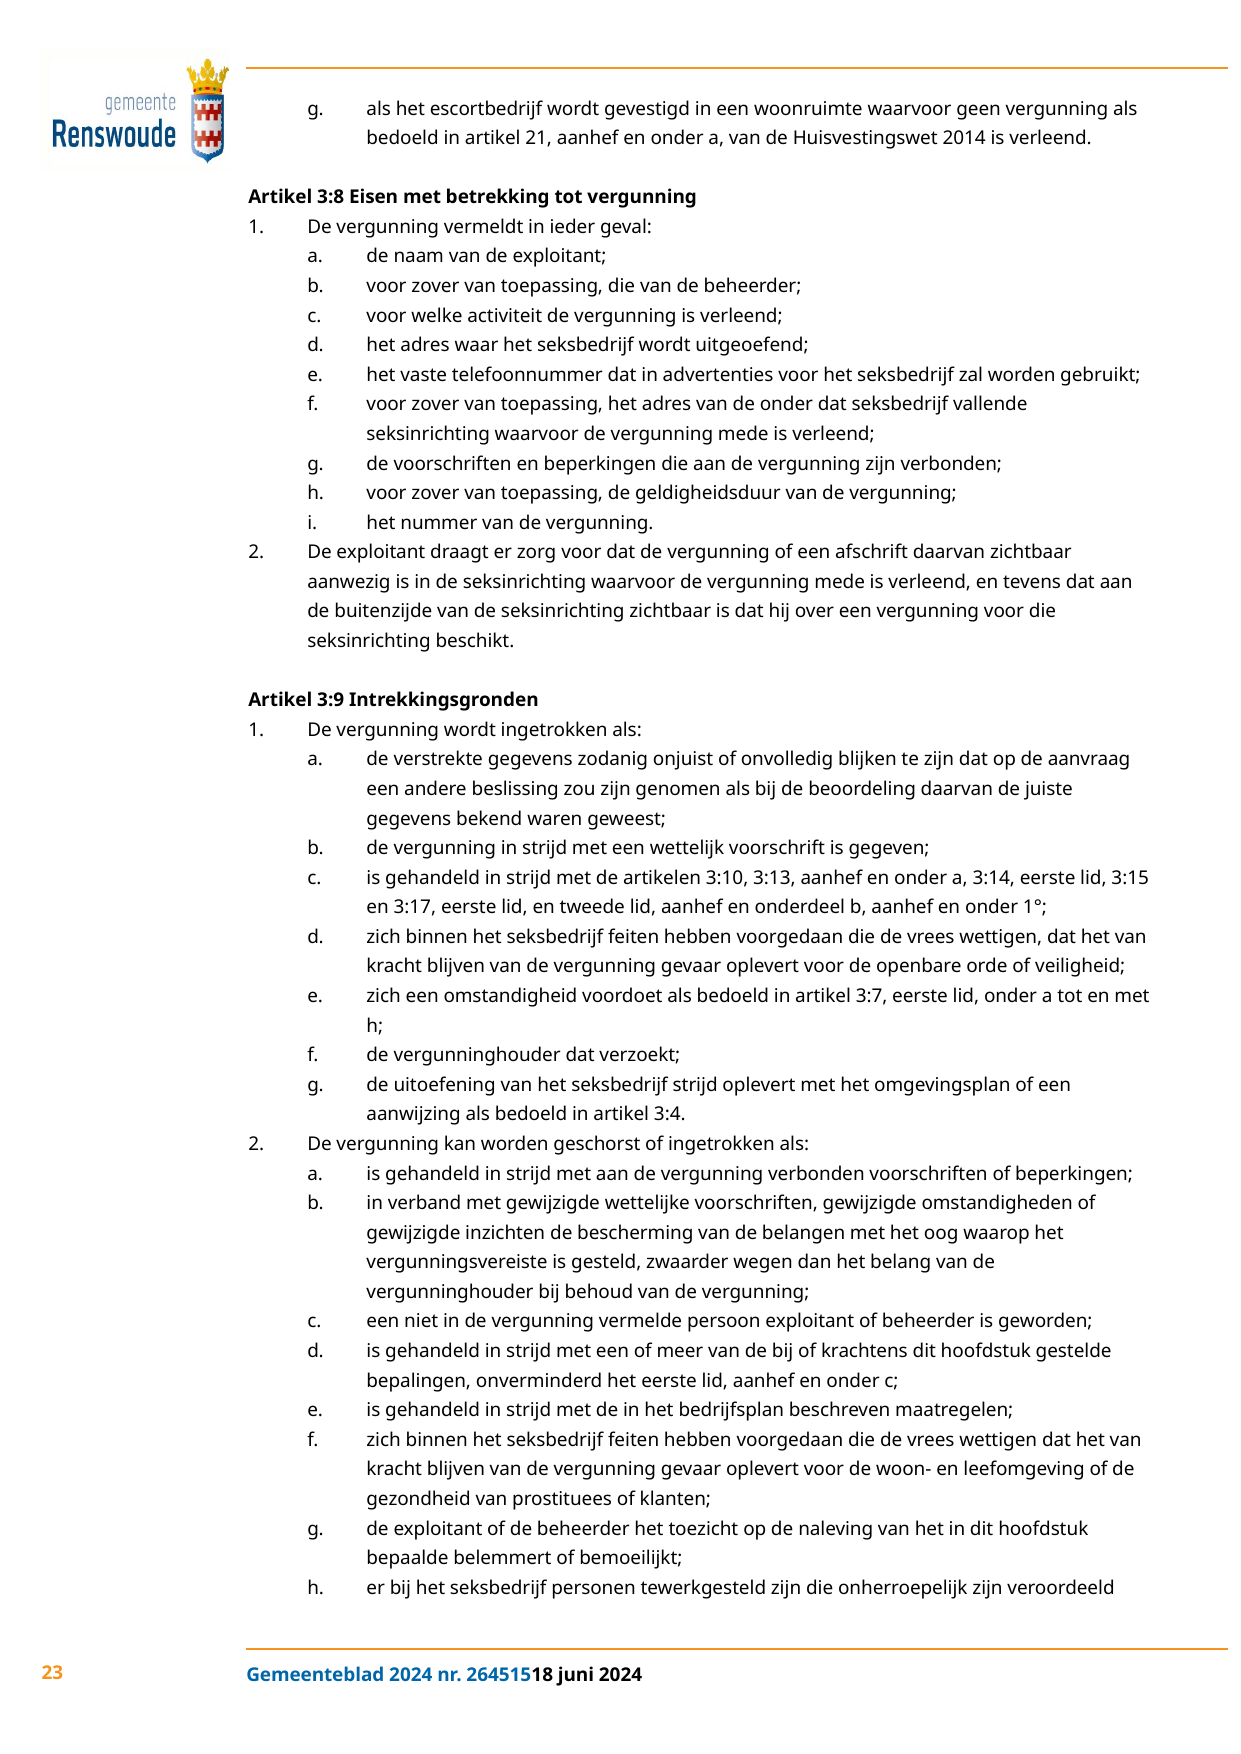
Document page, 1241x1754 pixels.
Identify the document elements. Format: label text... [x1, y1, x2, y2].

list voor zover van toepassing, die van de beheerder; [307, 272, 1152, 298]
list is gehandeld in strijd met de in het bedrijfsplan beschreven maatregelen; [307, 1396, 1152, 1422]
list een niet in de vergunning vermelde persoon exploitant of beheerder is geworden; [307, 1308, 1152, 1333]
list zich binnen het seksbedrijf feiten hebben voorgedaan die de vrees wettigen, dat het van kracht blijven van de vergunning gevaar oplevert voor de openbare orde of veiligheid; [307, 923, 1152, 978]
list is gehandeld in strijd met een of meer van de bij of krachtens dit hoofdstuk gestelde bepalingen, onverminderd het eerste lid, aanhef en onder c; [307, 1337, 1152, 1393]
list de naam van de exploitant; [307, 243, 1152, 268]
list is gehandeld in strijd met aan de vergunning verbonden voorschriften of beperkingen; [307, 1160, 1152, 1186]
picture [41, 47, 231, 172]
list De vergunning kan worden geschorst of ingetrokken als: [248, 1130, 1152, 1156]
list voor welke activiteit de vergunning is verleend; [307, 302, 1152, 328]
list De vergunning wordt ingetrokken als: [248, 716, 1152, 742]
list De vergunning vermeldt in ieder geval: [248, 213, 1152, 239]
list de exploitant of de beheerder het toezicht op de naleving van het in dit hoofdstuk bepaalde belemmert of bemoeilijkt; [307, 1515, 1152, 1570]
list zich binnen het seksbedrijf feiten hebben voorgedaan die de vrees wettigen dat het van kracht blijven van de vergunning gevaar oplevert voor de woon- en leefomgeving of de gezondheid van prostituees of klanten; [307, 1426, 1152, 1511]
list de vergunning in strijd met een wettelijk voorschrift is gegeven; [307, 834, 1152, 860]
list in verband met gewijzigde wettelijke voorschriften, gewijzigde omstandigheden of gewijzigde inzichten de bescherming van de belangen met het oog waarop het vergunningsvereiste is gesteld, zwaarder wegen dan het belang van de vergunninghouder bij behoud van de vergunning; [307, 1189, 1152, 1304]
list voor zover van toepassing, het adres van de onder dat seksbedrijf vallende seksinrichting waarvoor de vergunning mede is verleend; [307, 391, 1152, 446]
list de verstrekte gegevens zodanig onjuist of onvolledig blijken te zijn dat op de aanvraag een andere beslissing zou zijn genomen als bij de beoordeling daarvan de juiste gegevens bekend waren geweest; [307, 746, 1152, 831]
list De exploitant draagt er zorg voor dat de vergunning of een afschrift daarvan zichtbaar aanwezig is in de seksinrichting waarvoor de vergunning mede is verleend, en tevens dat aan de buitenzijde van de seksinrichting zichtbaar is dat hij over een vergunning voor die seksinrichting beschikt. [248, 538, 1152, 653]
list voor zover van toepassing, de geldigheidsduur van de vergunning; [307, 479, 1152, 505]
list het adres waar het seksbedrijf wordt uitgeoefend; [307, 331, 1152, 357]
list als het escortbedrijf wordt gevestigd in een woonruimte waarvoor geen vergunning als bedoeld in artikel 21, aanhef en onder a, van de Huisvestingswet 2014 is verleend. [307, 95, 1152, 150]
text Artikel 3:9 Intrekkingsgronden [248, 686, 1152, 712]
list de vergunninghouder dat verzoekt; [307, 1041, 1152, 1067]
list de uitoefening van het seksbedrijf strijd oplevert met het omgevingsplan of een aanwijzing als bedoeld in artikel 3:4. [307, 1071, 1152, 1126]
list er bij het seksbedrijf personen tewerkgesteld zijn die onherroepelijk zijn veroordeeld [307, 1574, 1152, 1600]
list de voorschriften en beperkingen die aan de vergunning zijn verbonden; [307, 450, 1152, 476]
list zich een omstandigheid voordoet als bedoeld in artikel 3:7, eerste lid, onder a tot en met h; [307, 982, 1152, 1038]
text Artikel 3:8 Eisen met betrekking tot vergunning [248, 183, 1152, 209]
list het nummer van de vergunning. [307, 509, 1152, 535]
list het vaste telefoonnummer dat in advertenties voor het seksbedrijf zal worden gebruikt; [307, 361, 1152, 387]
list is gehandeld in strijd met de artikelen 3:10, 3:13, aanhef en onder a, 3:14, eerste lid, 3:15 en 3:17, eerste lid, en tweede lid, aanhef en onderdeel b, aanhef en onder 1°; [307, 864, 1152, 919]
